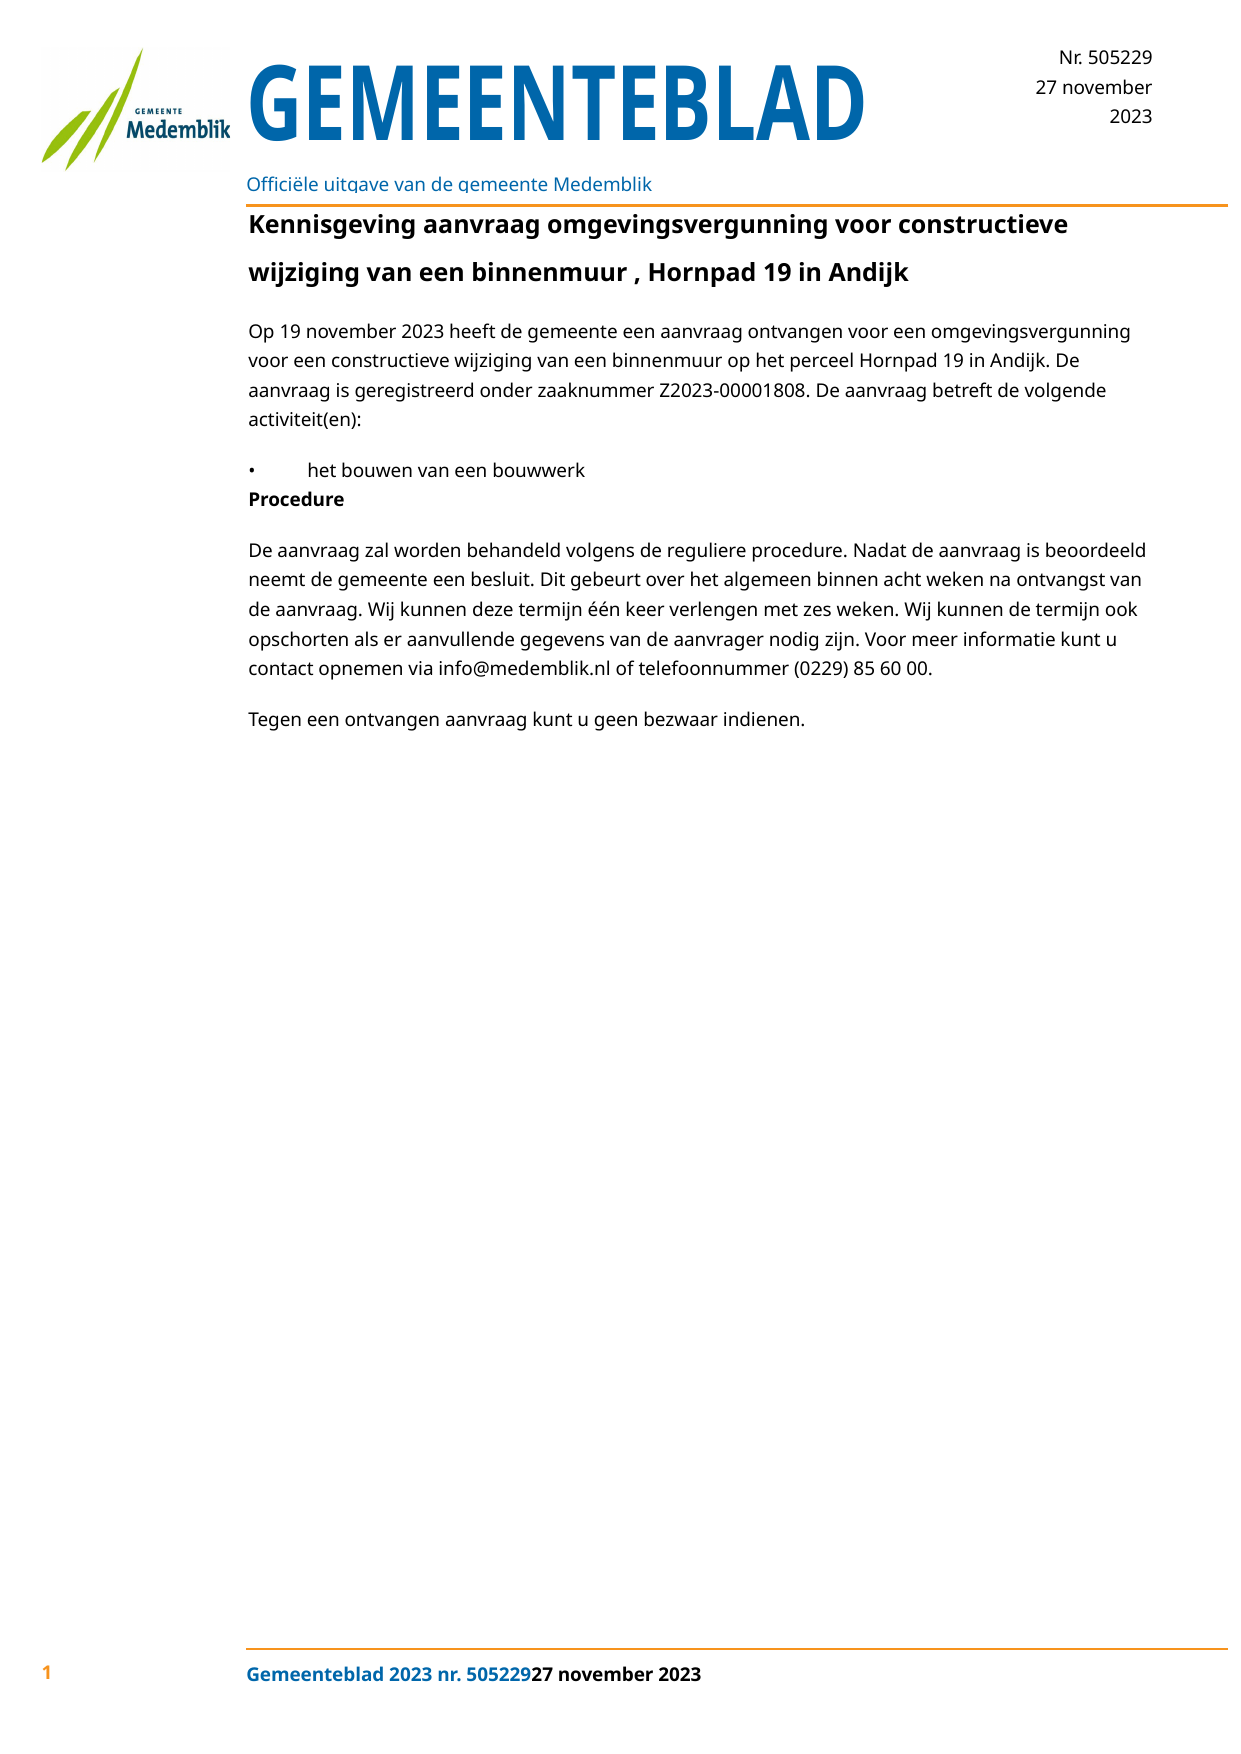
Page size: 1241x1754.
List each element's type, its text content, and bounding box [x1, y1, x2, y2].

list het bouwen van een bouwwerk [248, 457, 1152, 483]
text Procedure [248, 487, 1152, 512]
text Tegen een ontvangen aanvraag kunt u geen bezwaar indienen. [248, 706, 1152, 732]
text Kennisgeving aanvraag omgevingsvergunning voor constructieve wijziging van een binnenmuur , Hornpad 19 in Andijk [248, 207, 1152, 288]
text De aanvraag zal worden behandeld volgens de reguliere procedure. Nadat de aanvraag is beoordeeld neemt de gemeente een besluit. Dit gebeurt over het algemeen binnen acht weken na ontvangst van de aanvraag. Wij kunnen deze termijn één keer verlengen met zes weken. Wij kunnen de termijn ook opschorten als er aanvullende gegevens van de aanvrager nodig zijn. Voor meer informatie kunt u contact opnemen via info@medemblik.nl of telefoonnummer (0229) 85 60 00. [248, 537, 1152, 681]
text Op 19 november 2023 heeft de gemeente een aanvraag ontvangen voor een omgevingsvergunning voor een constructieve wijziging van een binnenmuur op het perceel Hornpad 19 in Andijk. De aanvraag is geregistreerd onder zaaknummer Z2023-00001808. De aanvraag betreft de volgende activiteit(en): [248, 318, 1152, 432]
picture [41, 47, 231, 172]
